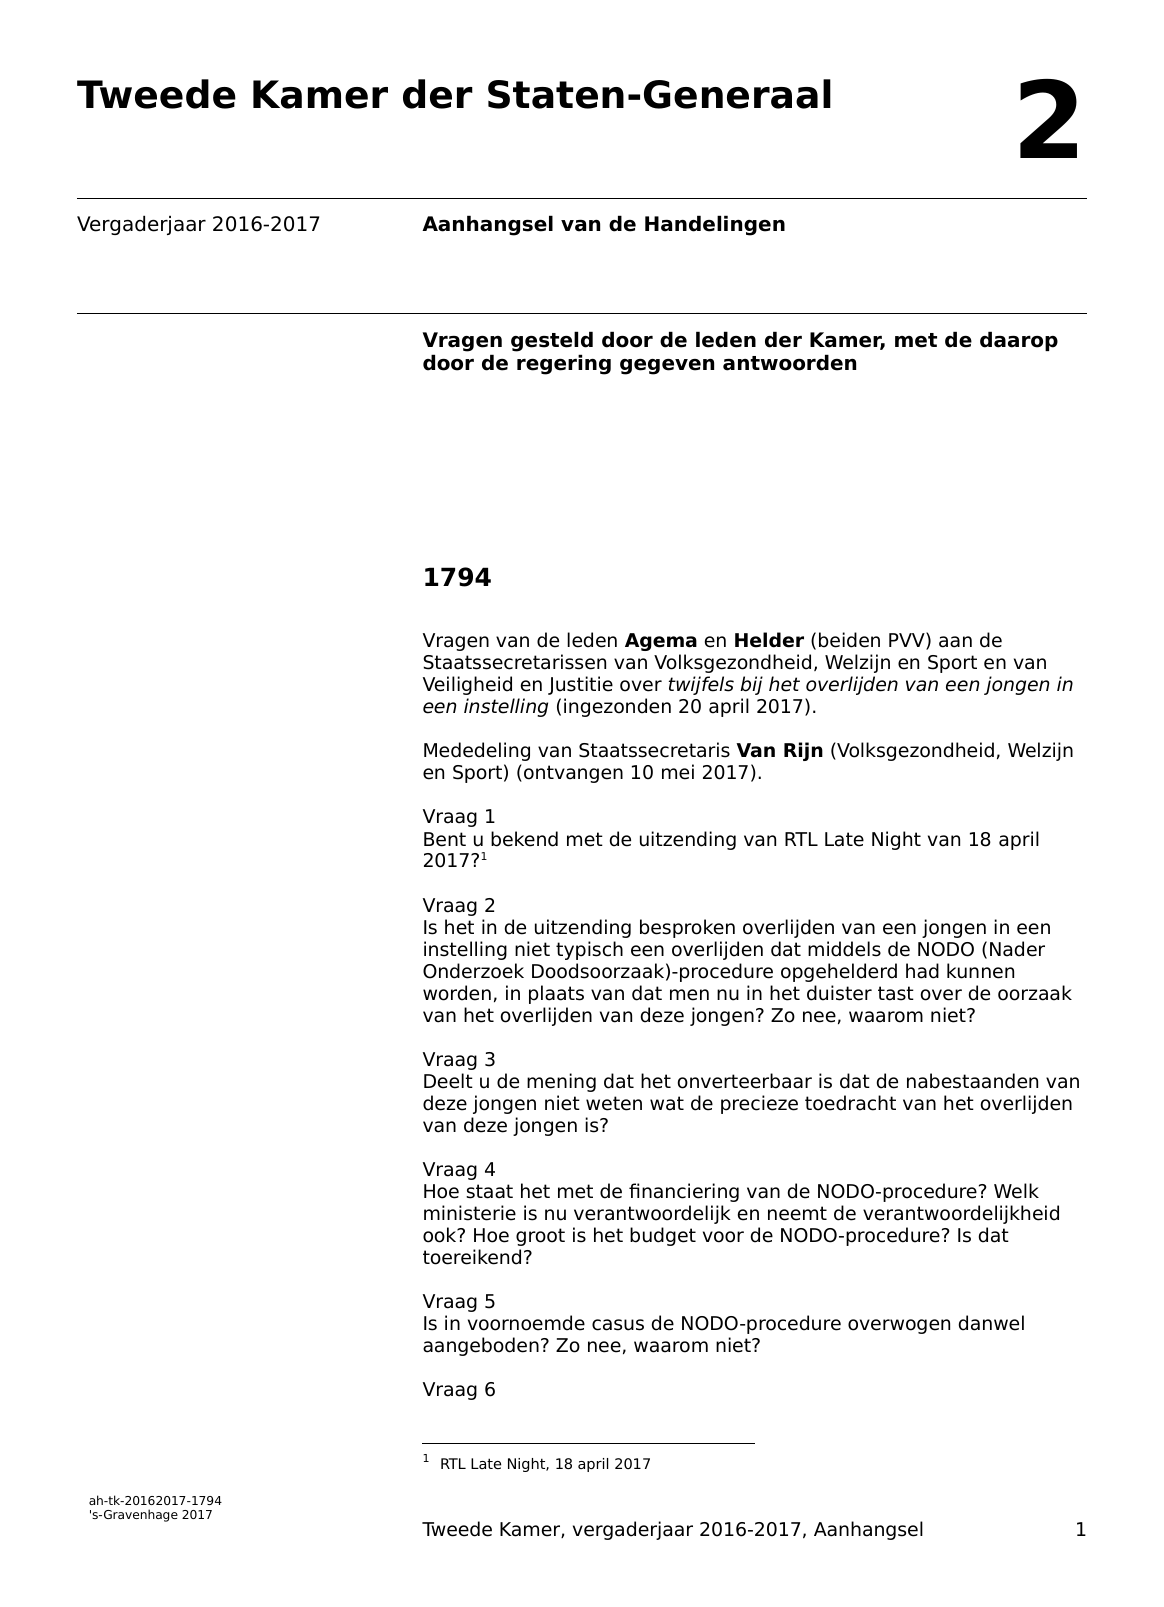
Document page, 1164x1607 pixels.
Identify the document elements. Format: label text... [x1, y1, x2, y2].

text Vraag 3 [422, 1049, 1087, 1071]
text Is in voornoemde casus de NODO-procedure overwogen danwel aangeboden? Zo nee, waarom niet? [422, 1313, 1087, 1357]
text Vraag 5 [422, 1291, 1087, 1313]
text Mededeling van Staatssecretaris Van Rijn (Volksgezondheid, Welzijn en Sport) (ontvangen 10 mei 2017). [422, 740, 1087, 784]
text Vraag 4 [422, 1159, 1087, 1181]
table_header 2 [886, 59, 1087, 198]
text Hoe staat het met de financiering van de NODO-procedure? Welk ministerie is nu verantwoordelijk en neemt de verantwoordelijkheid ook? Hoe groot is het budget voor de NODO-procedure? Is dat toereikend? [422, 1181, 1087, 1269]
text ah-tk-20162017-1794 [88, 1494, 323, 1508]
text RTL Late Night, 18 april 2017 [422, 1452, 1087, 1474]
text Vraag 6 [422, 1379, 1087, 1401]
text Is het in de uitzending besproken overlijden van een jongen in een instelling niet typisch een overlijden dat middels de NODO (Nader Onderzoek Doodsoorzaak)-procedure opgehelderd had kunnen worden, in plaats van dat men nu in het duister tast over de oorzaak van het overlijden van deze jongen? Zo nee, waarom niet? [422, 917, 1087, 1026]
text 's-Gravenhage 2017 [88, 1508, 323, 1522]
text Vraag 2 [422, 894, 1087, 917]
table_cell [77, 314, 422, 375]
table_cell Aanhangsel van de Handelingen [422, 199, 1087, 313]
text Vraag 1 [422, 806, 1087, 828]
text Bent u bekend met de uitzending van RTL Late Night van 18 april 2017? [422, 828, 1087, 872]
table_cell Vragen gesteld door de leden der Kamer, met de daarop door de regering gegeven antwoorden [422, 314, 1087, 375]
text 1794 [422, 563, 1087, 592]
table_header Tweede Kamer der Staten-Generaal [77, 59, 886, 198]
text Deelt u de mening dat het onverteerbaar is dat de nabestaanden van deze jongen niet weten wat de precieze toedracht van het overlijden van deze jongen is? [422, 1071, 1087, 1137]
table_cell Vergaderjaar 2016-2017 [77, 199, 422, 313]
text Vragen van de leden Agema en Helder (beiden PVV) aan de Staatssecretarissen van Volksgezondheid, Welzijn en Sport en van Veiligheid en Justitie over twijfels bij het overlijden van een jongen in een instelling (ingezonden 20 april 2017). [422, 630, 1087, 718]
